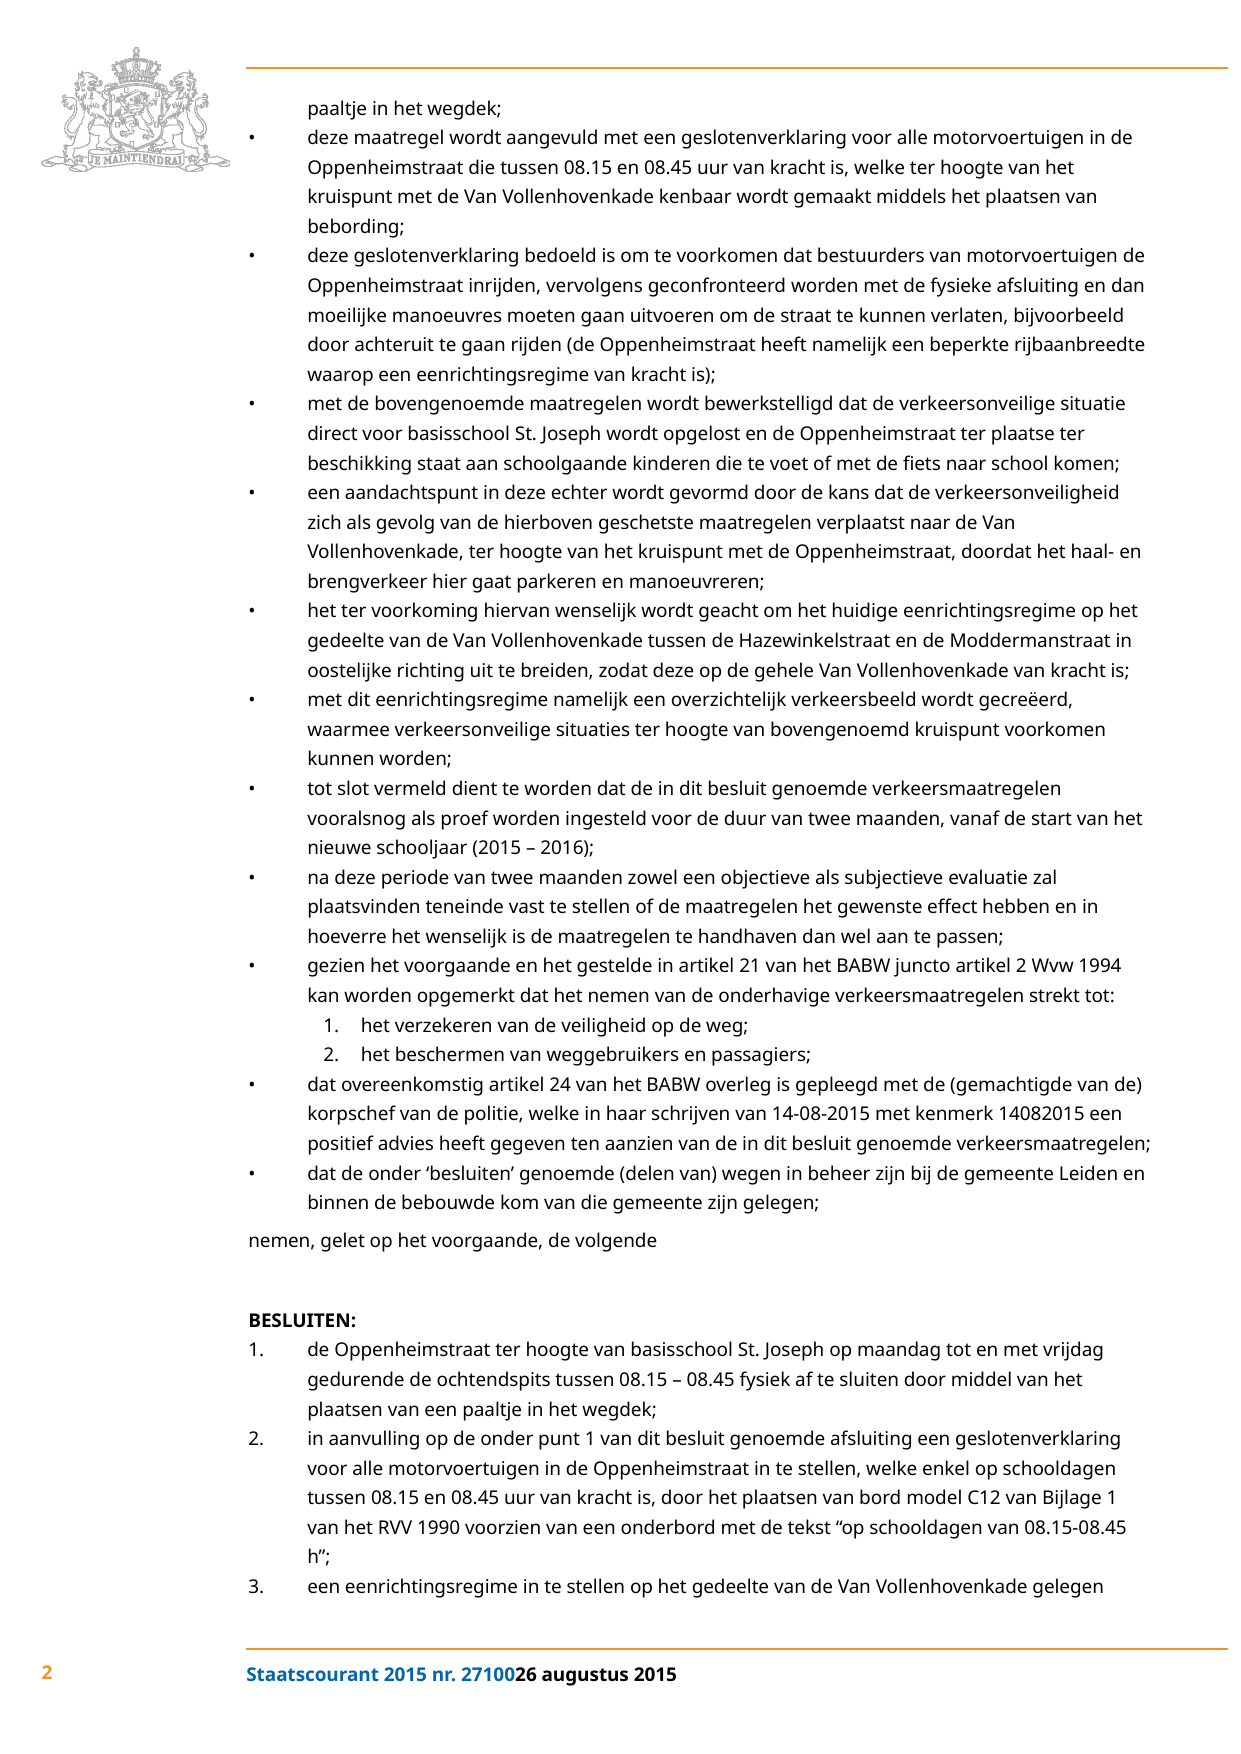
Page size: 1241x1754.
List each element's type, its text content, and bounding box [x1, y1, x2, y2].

list met de bovengenoemde maatregelen wordt bewerkstelligd dat de verkeersonveilige situatie direct voor basisschool St. Joseph wordt opgelost en de Oppenheimstraat ter plaatse ter beschikking staat aan schoolgaande kinderen die te voet of met de fiets naar school komen; [248, 391, 1152, 476]
list een aandachtspunt in deze echter wordt gevormd door de kans dat de verkeersonveiligheid zich als gevolg van de hierboven geschetste maatregelen verplaatst naar de Van Vollenhovenkade, ter hoogte van het kruispunt met de Oppenheimstraat, doordat het haal- en brengverkeer hier gaat parkeren en manoeuvreren; [248, 479, 1152, 594]
list een eenrichtingsregime in te stellen op het gedeelte van de Van Vollenhovenkade gelegen [248, 1573, 1152, 1599]
list paaltje in het wegdek; [248, 95, 1152, 121]
list tot slot vermeld dient te worden dat de in dit besluit genoemde verkeersmaatregelen vooralsnog als proef worden ingesteld voor de duur van twee maanden, vanaf de start van het nieuwe schooljaar (2015 – 2016); [248, 775, 1152, 860]
list de Oppenheimstraat ter hoogte van basisschool St. Joseph op maandag tot en met vrijdag gedurende de ochtendspits tussen 08.15 – 08.45 fysiek af te sluiten door middel van het plaatsen van een paaltje in het wegdek; [248, 1337, 1152, 1422]
list in aanvulling op de onder punt 1 van dit besluit genoemde afsluiting een geslotenverklaring voor alle motorvoertuigen in de Oppenheimstraat in te stellen, welke enkel op schooldagen tussen 08.15 en 08.45 uur van kracht is, door het plaatsen van bord model C12 van Bijlage 1 van het RVV 1990 voorzien van een onderbord met de tekst “op schooldagen van 08.15-08.45 h”; [248, 1425, 1152, 1569]
list dat de onder ‘besluiten’ genoemde (delen van) wegen in beheer zijn bij de gemeente Leiden en binnen de bebouwde kom van die gemeente zijn gelegen; [248, 1160, 1152, 1215]
list na deze periode van twee maanden zowel een objectieve als subjectieve evaluatie zal plaatsvinden teneinde vast te stellen of de maatregelen het gewenste effect hebben en in hoeverre het wenselijk is de maatregelen te handhaven dan wel aan te passen; [248, 864, 1152, 949]
list deze maatregel wordt aangevuld met een geslotenverklaring voor alle motorvoertuigen in de Oppenheimstraat die tussen 08.15 en 08.45 uur van kracht is, welke ter hoogte van het kruispunt met de Van Vollenhovenkade kenbaar wordt gemaakt middels het plaatsen van bebording; [248, 124, 1152, 239]
text BESLUITEN: [248, 1307, 1152, 1333]
list met dit eenrichtingsregime namelijk een overzichtelijk verkeersbeeld wordt gecreëerd, waarmee verkeersonveilige situaties ter hoogte van bovengenoemd kruispunt voorkomen kunnen worden; [248, 686, 1152, 771]
picture [41, 47, 231, 172]
list gezien het voorgaande en het gestelde in artikel 21 van het BABW juncto artikel 2 Wvw 1994 kan worden opgemerkt dat het nemen van de onderhavige verkeersmaatregelen strekt tot: [248, 953, 1152, 1008]
list deze geslotenverklaring bedoeld is om te voorkomen dat bestuurders van motorvoertuigen de Oppenheimstraat inrijden, vervolgens geconfronteerd worden met de fysieke afsluiting en dan moeilijke manoeuvres moeten gaan uitvoeren om de straat te kunnen verlaten, bijvoorbeeld door achteruit te gaan rijden (de Oppenheimstraat heeft namelijk een beperkte rijbaanbreedte waarop een eenrichtingsregime van kracht is); [248, 243, 1152, 387]
list het beschermen van weggebruikers en passagiers; [323, 1041, 1152, 1067]
list het verzekeren van de veiligheid op de weg; [323, 1012, 1152, 1038]
text nemen, gelet op het voorgaande, de volgende [248, 1227, 1152, 1253]
list het ter voorkoming hiervan wenselijk wordt geacht om het huidige eenrichtingsregime op het gedeelte van de Van Vollenhovenkade tussen de Hazewinkelstraat en de Moddermanstraat in oostelijke richting uit te breiden, zodat deze op de gehele Van Vollenhovenkade van kracht is; [248, 598, 1152, 683]
list dat overeenkomstig artikel 24 van het BABW overleg is gepleegd met de (gemachtigde van de) korpschef van de politie, welke in haar schrijven van 14-08-2015 met kenmerk 14082015 een positief advies heeft gegeven ten aanzien van de in dit besluit genoemde verkeersmaatregelen; [248, 1071, 1152, 1156]
